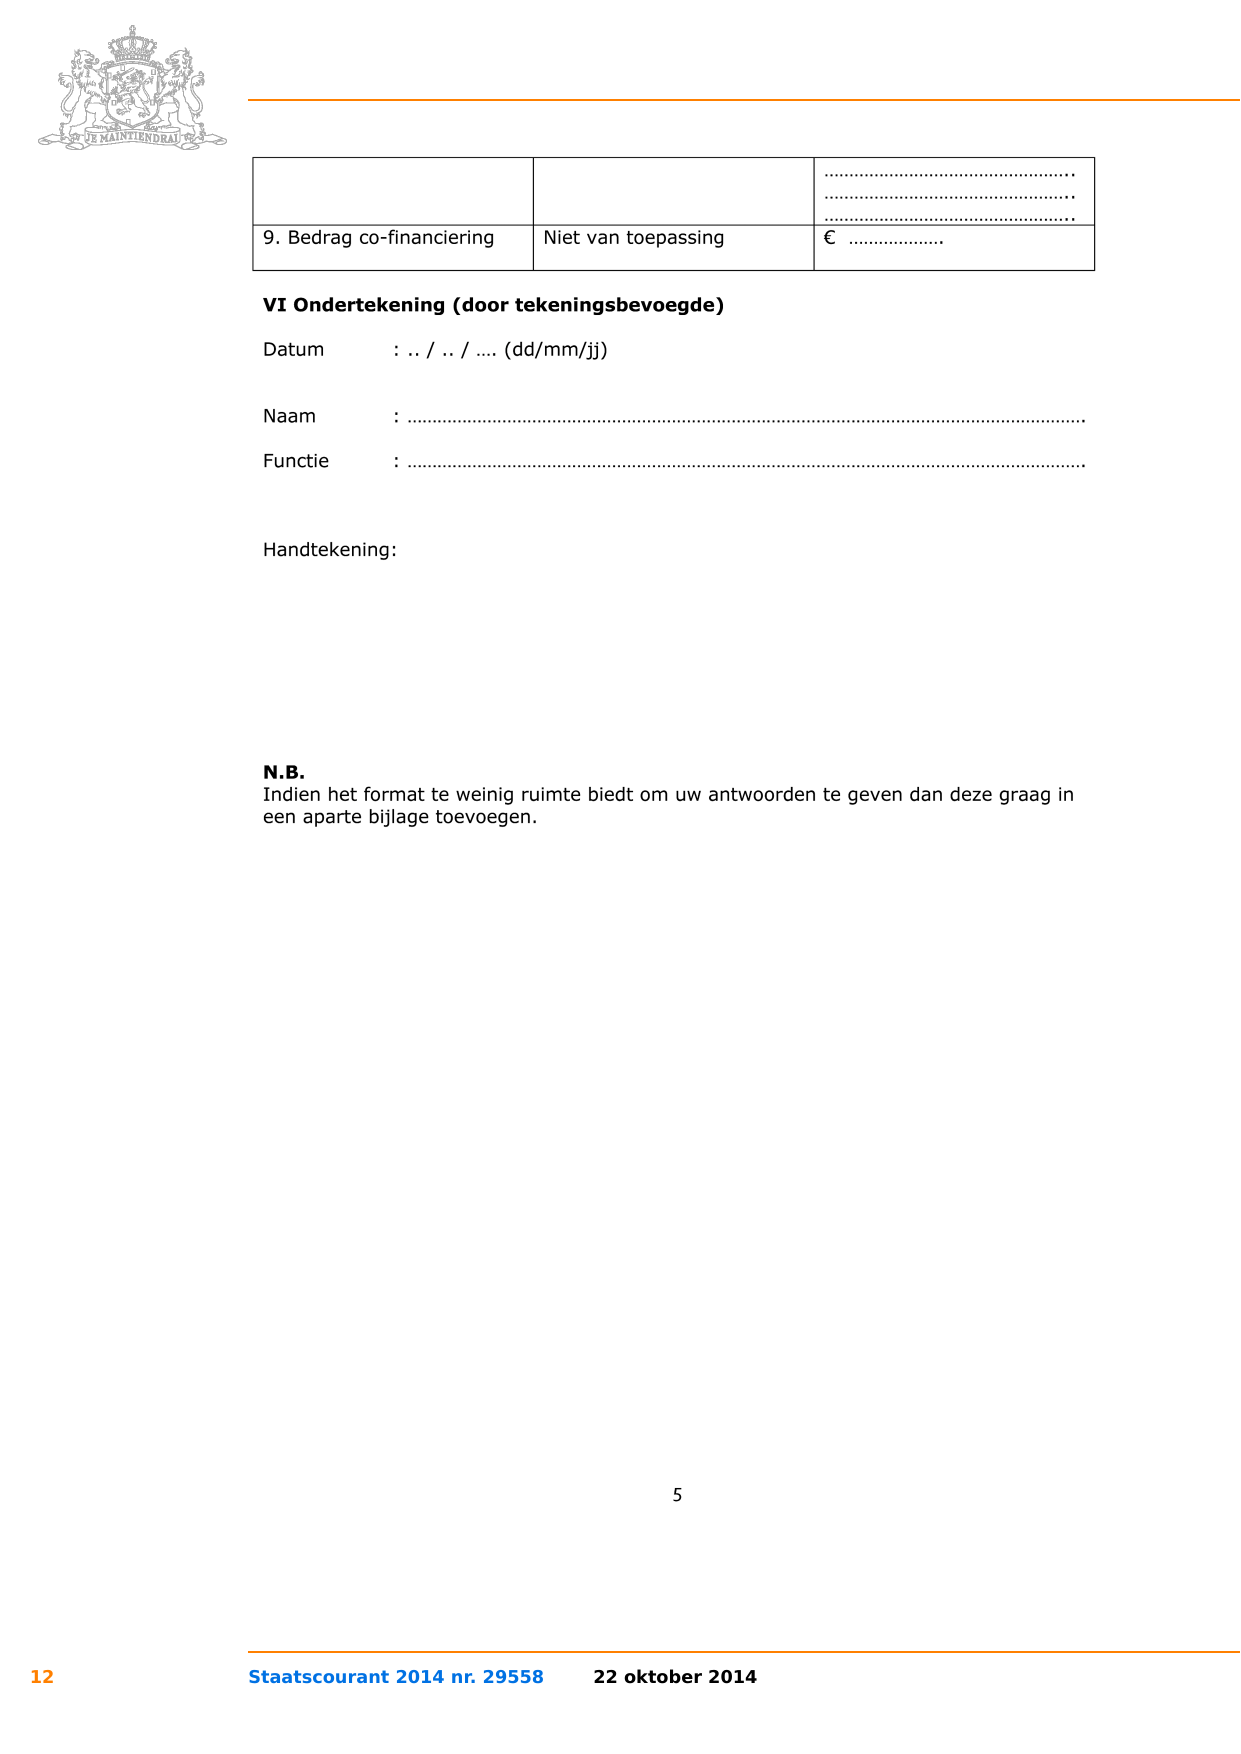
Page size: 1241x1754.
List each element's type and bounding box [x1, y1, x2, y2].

picture [248, 151, 1105, 1516]
picture [38, 25, 227, 150]
